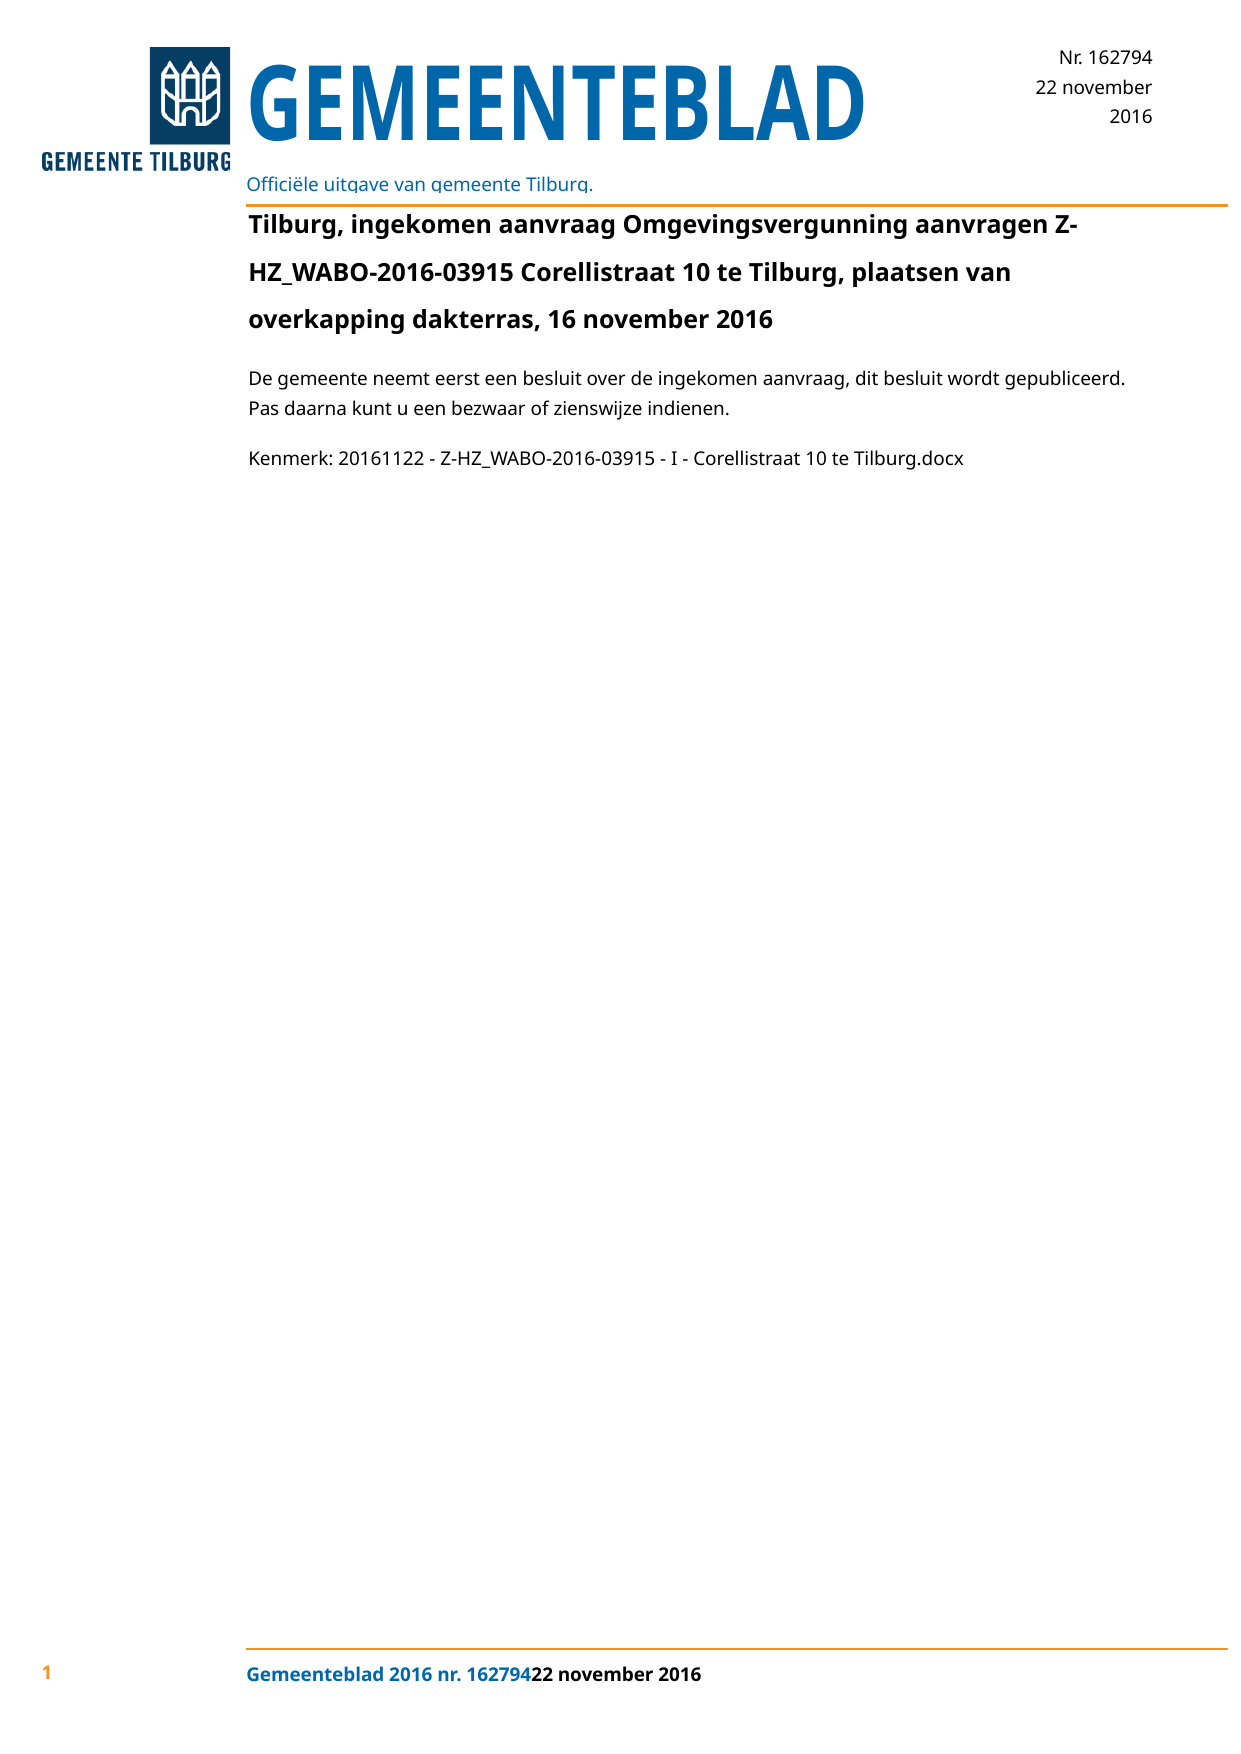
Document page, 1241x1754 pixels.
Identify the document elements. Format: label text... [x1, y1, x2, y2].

text De gemeente neemt eerst een besluit over de ingekomen aanvraag, dit besluit wordt gepubliceerd. Pas daarna kunt u een bezwaar of zienswijze indienen. [248, 366, 1152, 421]
text Kenmerk: 20161122 - Z-HZ_WABO-2016-03915 - I - Corellistraat 10 te Tilburg.docx [248, 446, 1152, 471]
text Tilburg, ingekomen aanvraag Omgevingsvergunning aanvragen Z-HZ_WABO-2016-03915 Corellistraat 10 te Tilburg, plaatsen van overkapping dakterras, 16 november 2016 [248, 207, 1152, 336]
picture [41, 47, 231, 172]
